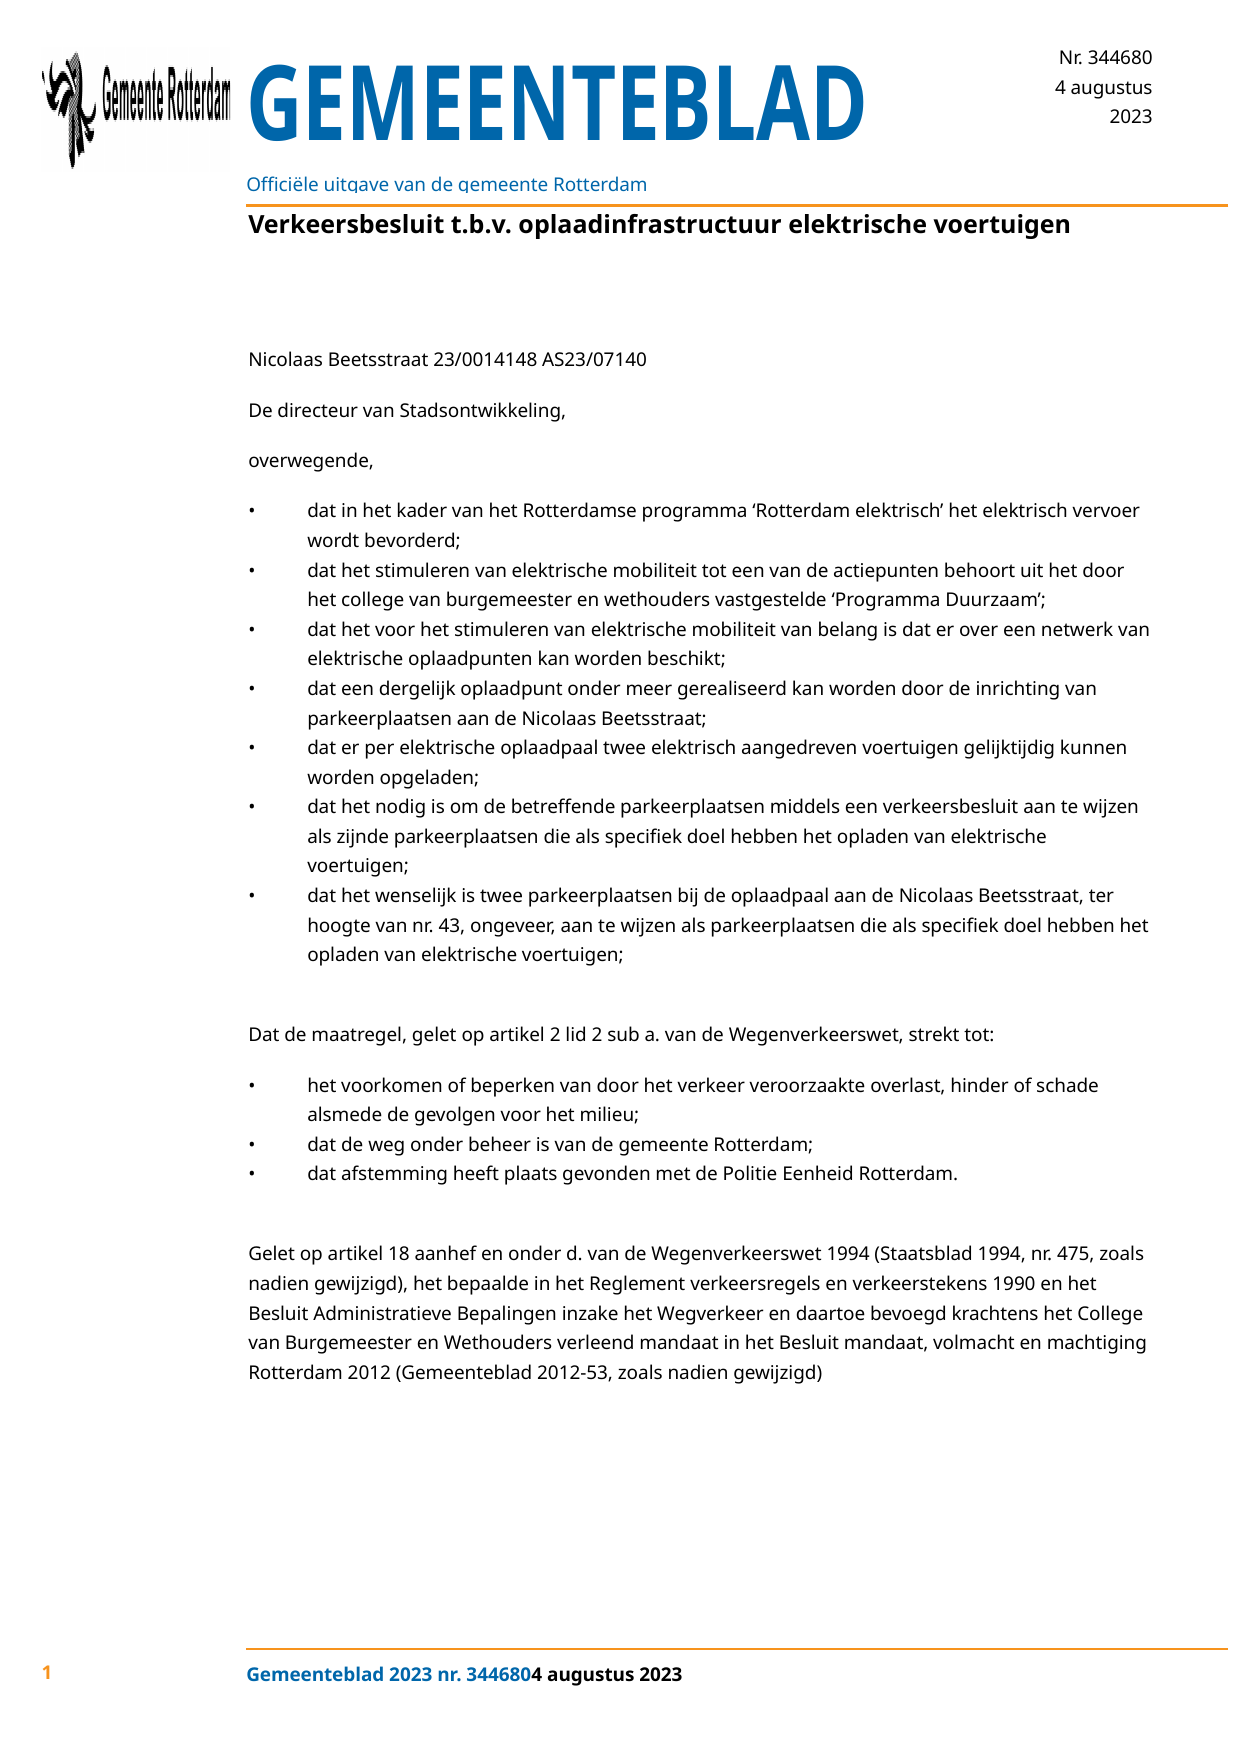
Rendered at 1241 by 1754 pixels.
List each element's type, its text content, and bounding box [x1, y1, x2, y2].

text Verkeersbesluit t.b.v. oplaadinfrastructuur elektrische voertuigen [248, 207, 1152, 241]
list dat een dergelijk oplaadpunt onder meer gerealiseerd kan worden door de inrichting van parkeerplaatsen aan de Nicolaas Beetsstraat; [248, 675, 1152, 731]
list het voorkomen of beperken van door het verkeer veroorzaakte overlast, hinder of schade alsmede de gevolgen voor het milieu; [248, 1072, 1152, 1127]
list dat in het kader van het Rotterdamse programma ‘Rotterdam elektrisch’ het elektrisch vervoer wordt bevorderd; [248, 498, 1152, 553]
text De directeur van Stadsontwikkeling, [248, 397, 1152, 423]
list dat de weg onder beheer is van de gemeente Rotterdam; [248, 1131, 1152, 1157]
picture [41, 47, 231, 172]
text Nicolaas Beetsstraat 23/0014148 AS23/07140 [248, 346, 1152, 372]
list dat het nodig is om de betreffende parkeerplaatsen middels een verkeersbesluit aan te wijzen als zijnde parkeerplaatsen die als specifiek doel hebben het opladen van elektrische voertuigen; [248, 793, 1152, 878]
list dat het voor het stimuleren van elektrische mobiliteit van belang is dat er over een netwerk van elektrische oplaadpunten kan worden beschikt; [248, 616, 1152, 671]
text Dat de maatregel, gelet op artikel 2 lid 2 sub a. van de Wegenverkeerswet, strekt tot: [248, 1021, 1152, 1047]
text Gelet op artikel 18 aanhef en onder d. van de Wegenverkeerswet 1994 (Staatsblad 1994, nr. 475, zoals nadien gewijzigd), het bepaalde in het Reglement verkeersregels en verkeerstekens 1990 en het Besluit Administratieve Bepalingen inzake het Wegverkeer en daartoe bevoegd krachtens het College van Burgemeester en Wethouders verleend mandaat in het Besluit mandaat, volmacht en machtiging Rotterdam 2012 (Gemeenteblad 2012-53, zoals nadien gewijzigd) [248, 1241, 1152, 1385]
text overwegende, [248, 447, 1152, 473]
list dat er per elektrische oplaadpaal twee elektrisch aangedreven voertuigen gelijktijdig kunnen worden opgeladen; [248, 734, 1152, 790]
list dat afstemming heeft plaats gevonden met de Politie Eenheid Rotterdam. [248, 1161, 1152, 1186]
list dat het wenselijk is twee parkeerplaatsen bij de oplaadpaal aan de Nicolaas Beetsstraat, ter hoogte van nr. 43, ongeveer, aan te wijzen als parkeerplaatsen die als specifiek doel hebben het opladen van elektrische voertuigen; [248, 882, 1152, 967]
list dat het stimuleren van elektrische mobiliteit tot een van de actiepunten behoort uit het door het college van burgemeester en wethouders vastgestelde ‘Programma Duurzaam’; [248, 557, 1152, 612]
